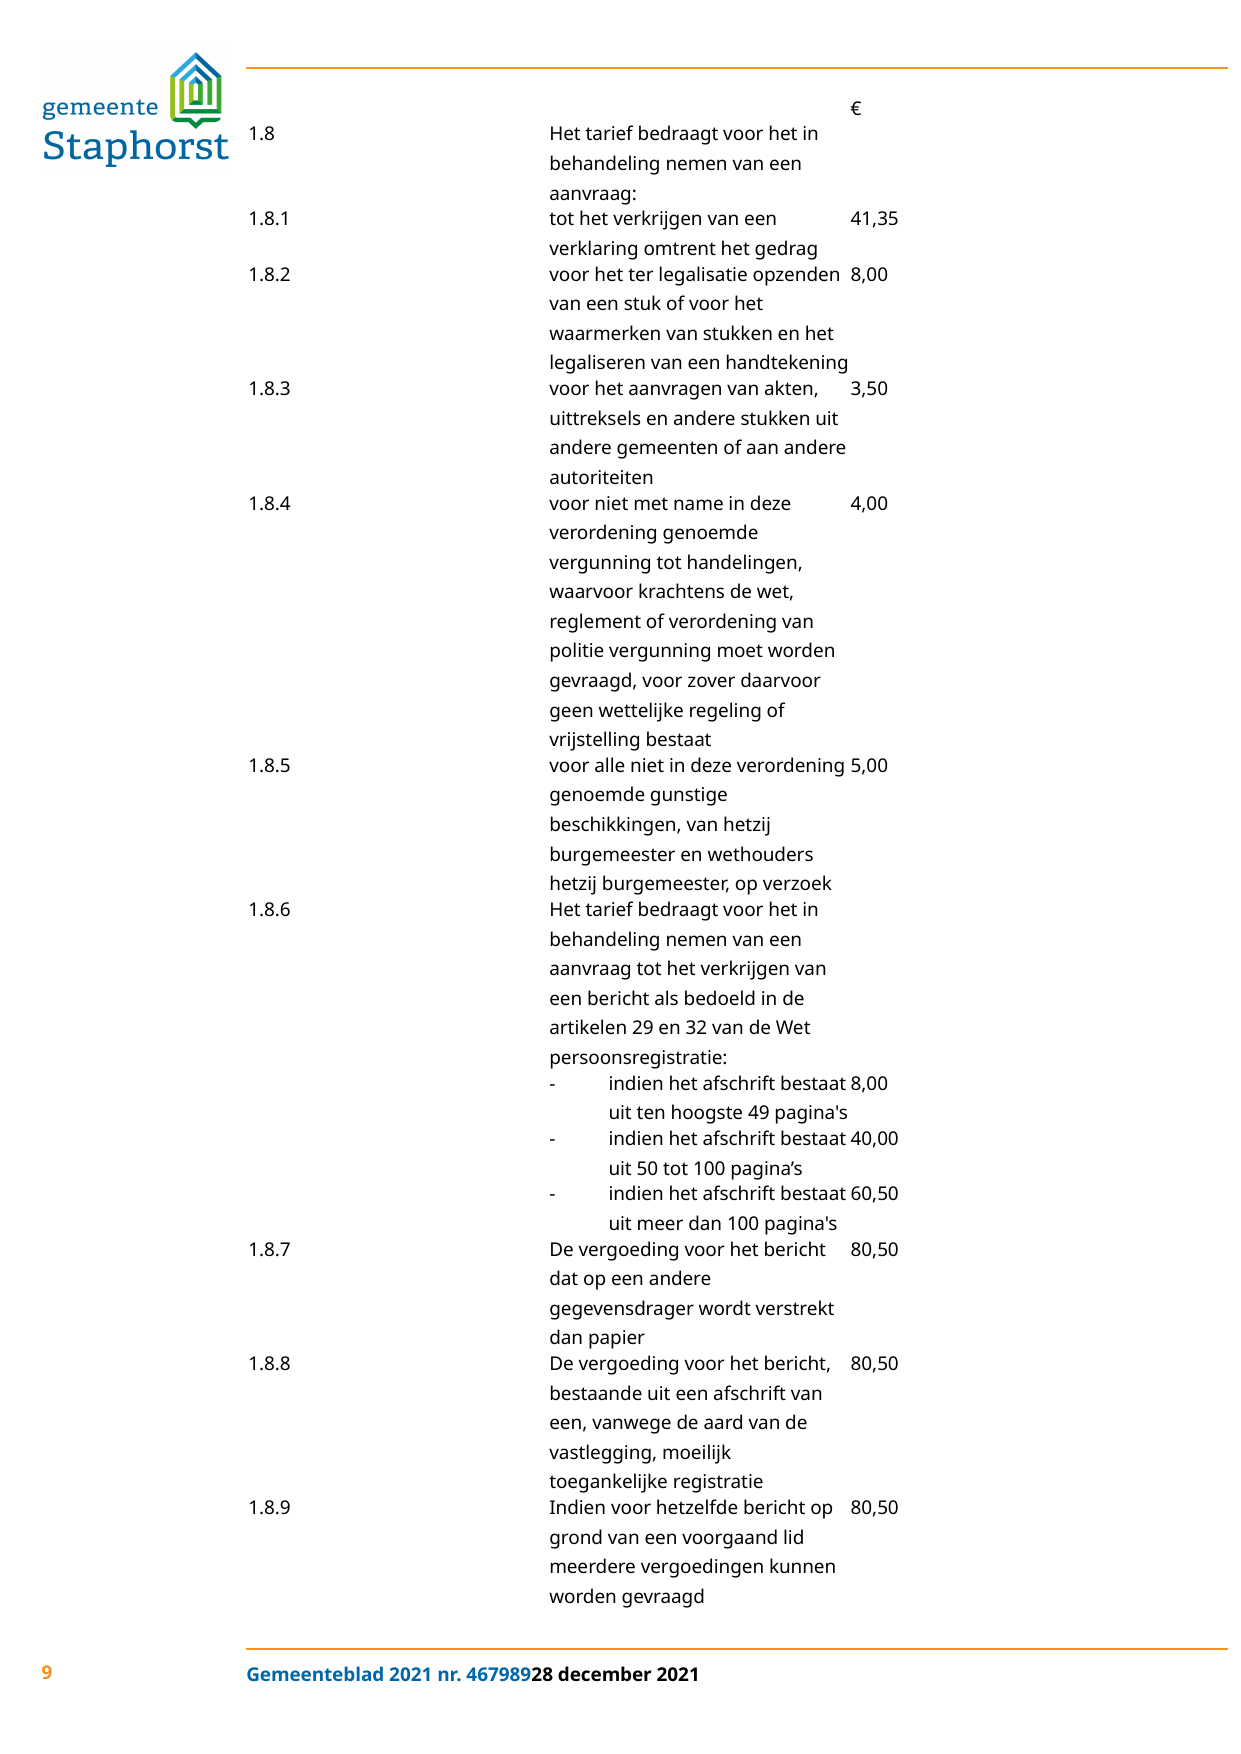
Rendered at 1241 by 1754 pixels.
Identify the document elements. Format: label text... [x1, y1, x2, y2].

table_cell 1.8.5 [248, 752, 549, 896]
table_cell Het tarief bedraagt voor het in behandeling nemen van een aanvraag tot het verkrijgen van een bericht als bedoeld in de artikelen 29 en 32 van de Wet persoonsregistratie: [549, 896, 850, 1070]
table_cell De vergoeding voor het bericht dat op een andere gegevensdrager wordt verstrekt dan papier [549, 1236, 850, 1350]
table_cell 40,00 [850, 1125, 1152, 1180]
table_cell 60,50 [850, 1180, 1152, 1236]
table_cell 1.8 [248, 121, 549, 205]
table_cell 80,50 [850, 1350, 1152, 1494]
table_cell 1.8.6 [248, 896, 549, 1236]
table_cell indien het afschrift bestaat uit ten hoogste 49 pagina's [549, 1070, 850, 1125]
table_cell 1.8.3 [248, 375, 549, 490]
table_cell 1.8.2 [248, 261, 549, 375]
table_cell 1.8.1 [248, 205, 549, 261]
table_cell 8,00 [850, 261, 1152, 375]
table_cell indien het afschrift bestaat uit 50 tot 100 pagina’s [549, 1125, 850, 1180]
table_header [248, 95, 549, 121]
table_cell 4,00 [850, 490, 1152, 752]
table_cell tot het verkrijgen van een verklaring omtrent het gedrag [549, 205, 850, 261]
table_cell Indien voor hetzelfde bericht op grond van een voorgaand lid meerdere vergoedingen kunnen worden gevraagd [549, 1494, 850, 1609]
table_cell 80,50 [850, 1494, 1152, 1609]
table_cell Het tarief bedraagt voor het in behandeling nemen van een aanvraag: [549, 121, 850, 205]
table_cell 1.8.4 [248, 490, 549, 752]
table_cell 3,50 [850, 375, 1152, 490]
table_header [549, 95, 850, 121]
table_cell 1.8.8 [248, 1350, 549, 1494]
picture [41, 47, 231, 172]
table_cell 1.8.9 [248, 1494, 549, 1609]
table_cell [850, 896, 1152, 1070]
table_header € [850, 95, 1152, 121]
table_cell 41,35 [850, 205, 1152, 261]
table_cell voor alle niet in deze verordening genoemde gunstige beschikkingen, van hetzij burgemeester en wethouders hetzij burgemeester, op verzoek [549, 752, 850, 896]
table_cell voor het ter legalisatie opzenden van een stuk of voor het waarmerken van stukken en het legaliseren van een handtekening [549, 261, 850, 375]
table_cell indien het afschrift bestaat uit meer dan 100 pagina's [549, 1180, 850, 1236]
table_cell 5,00 [850, 752, 1152, 896]
table_cell voor het aanvragen van akten, uittreksels en andere stukken uit andere gemeenten of aan andere autoriteiten [549, 375, 850, 490]
table_cell 80,50 [850, 1236, 1152, 1350]
table_cell voor niet met name in deze verordening genoemde vergunning tot handelingen, waarvoor krachtens de wet, reglement of verordening van politie vergunning moet worden gevraagd, voor zover daarvoor geen wettelijke regeling of vrijstelling bestaat [549, 490, 850, 752]
table_cell De vergoeding voor het bericht, bestaande uit een afschrift van een, vanwege de aard van de vastlegging, moeilijk toegankelijke registratie [549, 1350, 850, 1494]
table_cell 8,00 [850, 1070, 1152, 1125]
table_cell [850, 121, 1152, 205]
table_cell 1.8.7 [248, 1236, 549, 1350]
